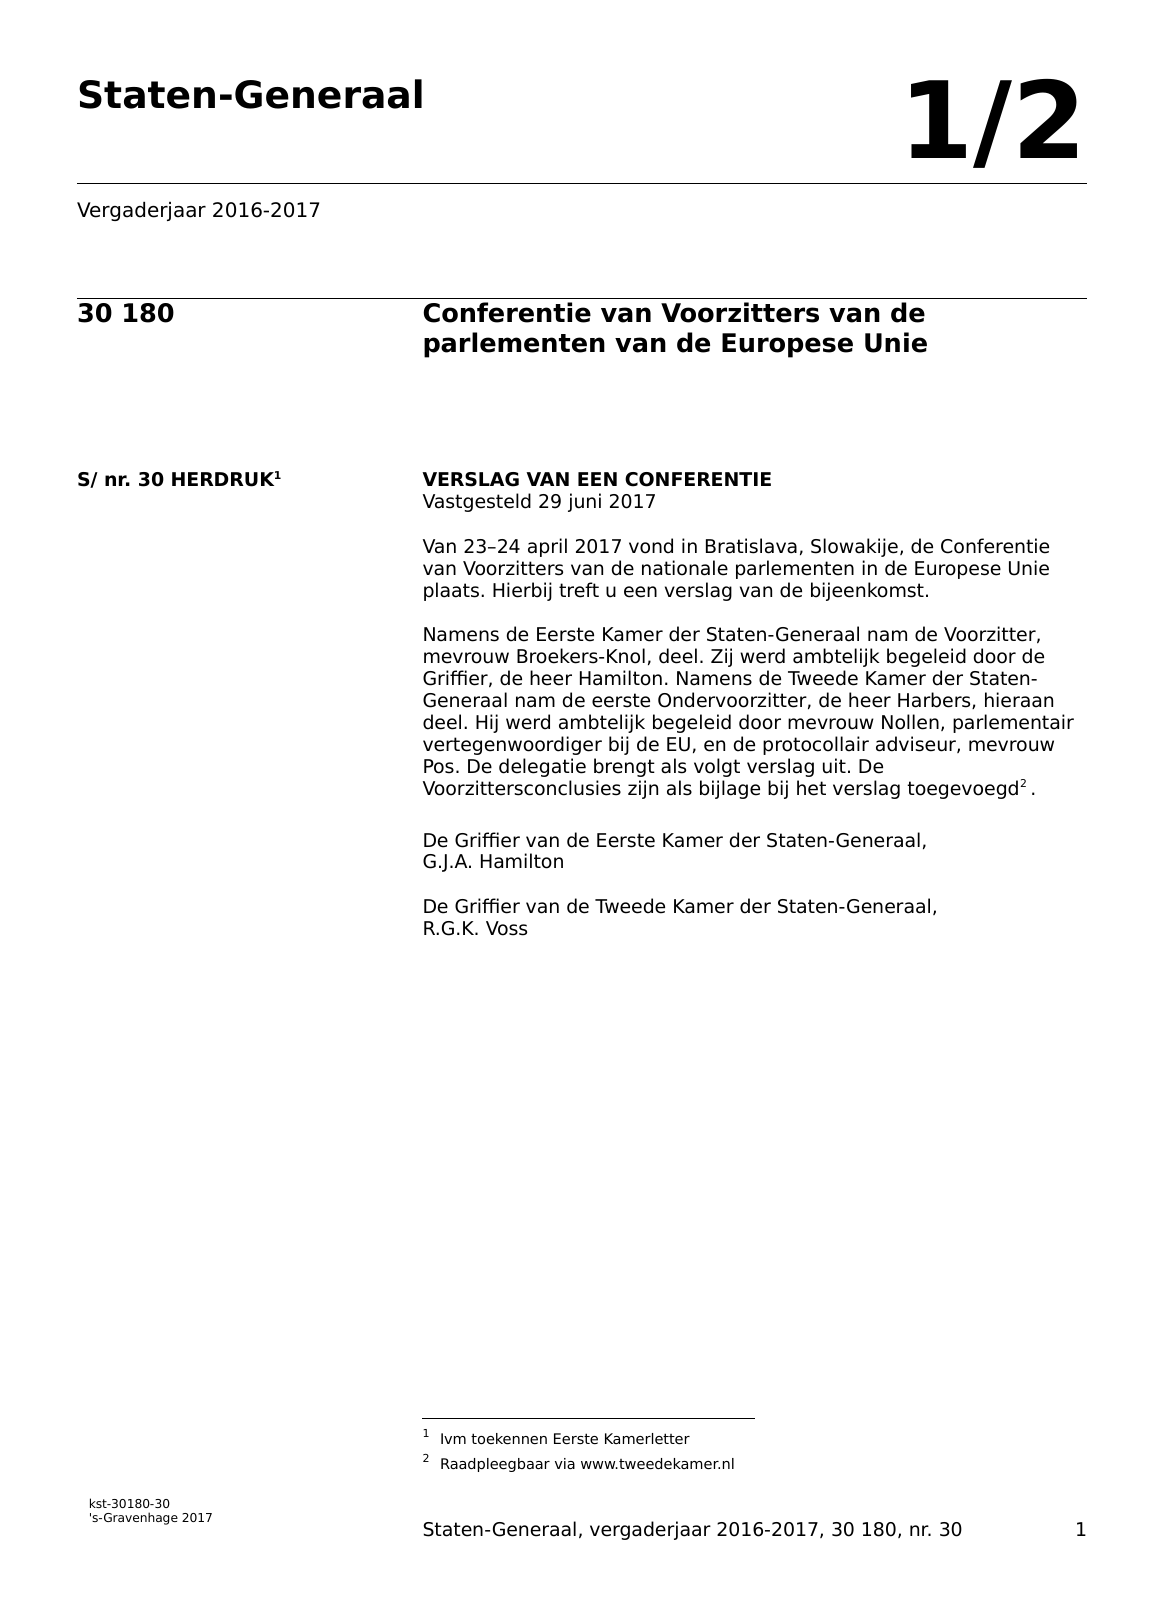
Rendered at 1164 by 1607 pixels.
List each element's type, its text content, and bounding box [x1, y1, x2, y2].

text Namens de Eerste Kamer der Staten-Generaal nam de Voorzitter, mevrouw Broekers-Knol, deel. Zij werd ambtelijk begeleid door de Griffier, de heer Hamilton. Namens de Tweede Kamer der Staten-Generaal nam de eerste Ondervoorzitter, de heer Harbers, hieraan deel. Hij werd ambtelijk begeleid door mevrouw Nollen, parlementair vertegenwoordiger bij de EU, en de protocollair adviseur, mevrouw Pos. De delegatie brengt als volgt verslag uit. De Voorzittersconclusies zijn als bijlage bij het verslag toegevoegd. [422, 624, 1087, 799]
text Ivm toekennen Eerste Kamerletter [422, 1427, 1087, 1449]
subtitle 30 180 Conferentie van Voorzitters van de parlementen van de Europese Unie [77, 299, 1087, 358]
text kst-30180-30 [88, 1497, 323, 1511]
table_cell Vergaderjaar 2016-2017 [77, 184, 1087, 298]
text De Griffier van de Eerste Kamer der Staten-Generaal, G.J.A. Hamilton [422, 829, 1087, 873]
text 's-Gravenhage 2017 [88, 1511, 323, 1525]
text Vastgesteld 29 juni 2017 [422, 491, 1087, 513]
table_header Staten-Generaal [77, 59, 886, 183]
text Raadpleegbaar via www.tweedekamer.nl [422, 1452, 1087, 1474]
text De Griffier van de Tweede Kamer der Staten-Generaal, R.G.K. Voss [422, 896, 1087, 939]
text Van 23–24 april 2017 vond in Bratislava, Slowakije, de Conferentie van Voorzitters van de nationale parlementen in de Europese Unie plaats. Hierbij treft u een verslag van de bijeenkomst. [422, 536, 1087, 601]
table_header 1/2 [886, 59, 1087, 183]
subtitle S/ nr. 30 HERDRUK VERSLAG VAN EEN CONFERENTIE [77, 469, 1087, 491]
